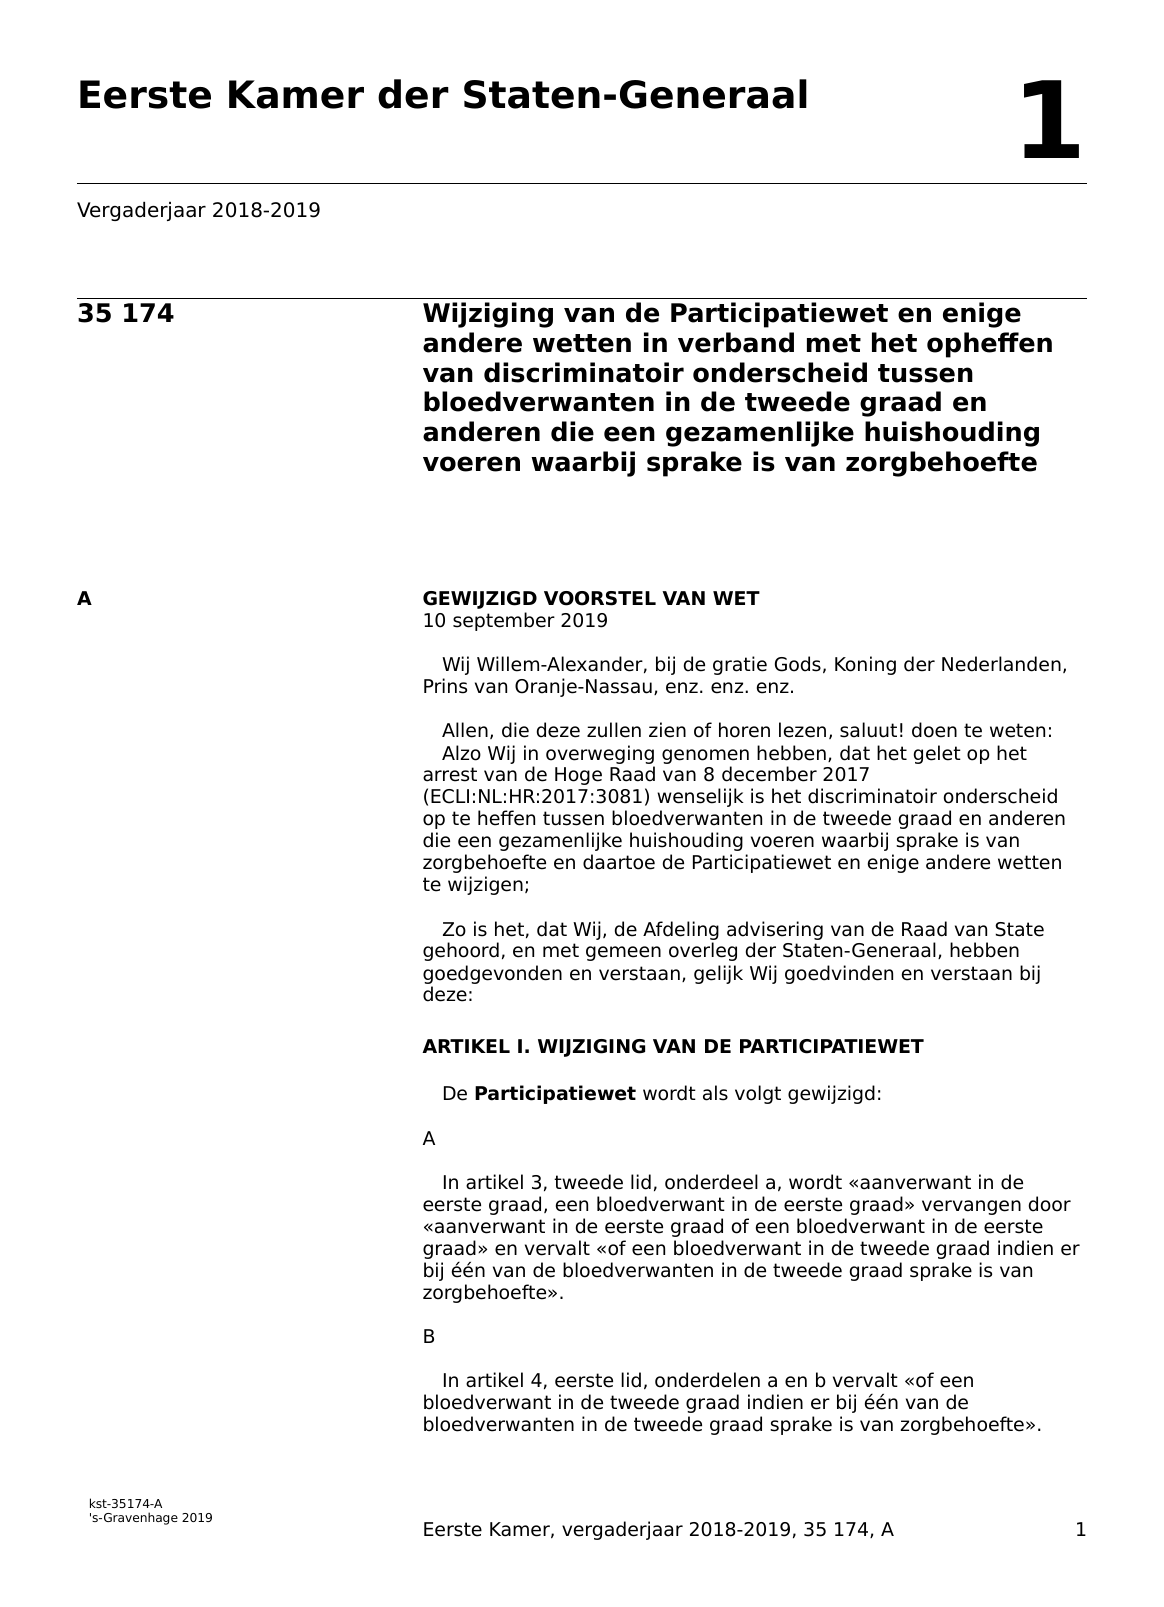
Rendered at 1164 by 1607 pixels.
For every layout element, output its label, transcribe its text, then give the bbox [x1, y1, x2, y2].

table_header Eerste Kamer der Staten-Generaal [77, 59, 886, 183]
text Alzo Wij in overweging genomen hebben, dat het gelet op het arrest van de Hoge Raad van 8 december 2017 (ECLI:NL:HR:2017:3081) wenselijk is het discriminatoir onderscheid op te heffen tussen bloedverwanten in de tweede graad en anderen die een gezamenlijke huishouding voeren waarbij sprake is van zorgbehoefte en daartoe de Participatiewet en enige andere wetten te wijzigen; [422, 742, 1087, 896]
text 's-Gravenhage 2019 [88, 1511, 323, 1525]
text B [422, 1326, 1087, 1348]
table_header 1 [886, 59, 1087, 183]
subtitle A GEWIJZIGD VOORSTEL VAN WET [77, 588, 1087, 610]
text A [422, 1127, 1087, 1149]
text Zo is het, dat Wij, de Afdeling advisering van de Raad van State gehoord, en met gemeen overleg der Staten-Generaal, hebben goedgevonden en verstaan, gelijk Wij goedvinden en verstaan bij deze: [422, 918, 1087, 1006]
text Allen, die deze zullen zien of horen lezen, saluut! doen te weten: [422, 720, 1087, 742]
text In artikel 3, tweede lid, onderdeel a, wordt «aanverwant in de eerste graad, een bloedverwant in de eerste graad» vervangen door «aanverwant in de eerste graad of een bloedverwant in de eerste graad» en vervalt «of een bloedverwant in de tweede graad indien er bij één van de bloedverwanten in de tweede graad sprake is van zorgbehoefte». [422, 1172, 1087, 1303]
table_cell Vergaderjaar 2018-2019 [77, 184, 1087, 298]
text De Participatiewet wordt als volgt gewijzigd: [422, 1083, 1087, 1105]
text In artikel 4, eerste lid, onderdelen a en b vervalt «of een bloedverwant in de tweede graad indien er bij één van de bloedverwanten in de tweede graad sprake is van zorgbehoefte». [422, 1370, 1087, 1436]
text Wij Willem-Alexander, bij de gratie Gods, Koning der Nederlanden, Prins van Oranje-Nassau, enz. enz. enz. [422, 654, 1087, 698]
text kst-35174-A [88, 1497, 323, 1511]
text 10 september 2019 [422, 610, 1087, 632]
subtitle ARTIKEL I. WIJZIGING VAN DE PARTICIPATIEWET [422, 1036, 1087, 1058]
subtitle 35 174 Wijziging van de Participatiewet en enige andere wetten in verband met het opheffen van discriminatoir onderscheid tussen bloedverwanten in de tweede graad en anderen die een gezamenlijke huishouding voeren waarbij sprake is van zorgbehoefte [77, 299, 1087, 477]
